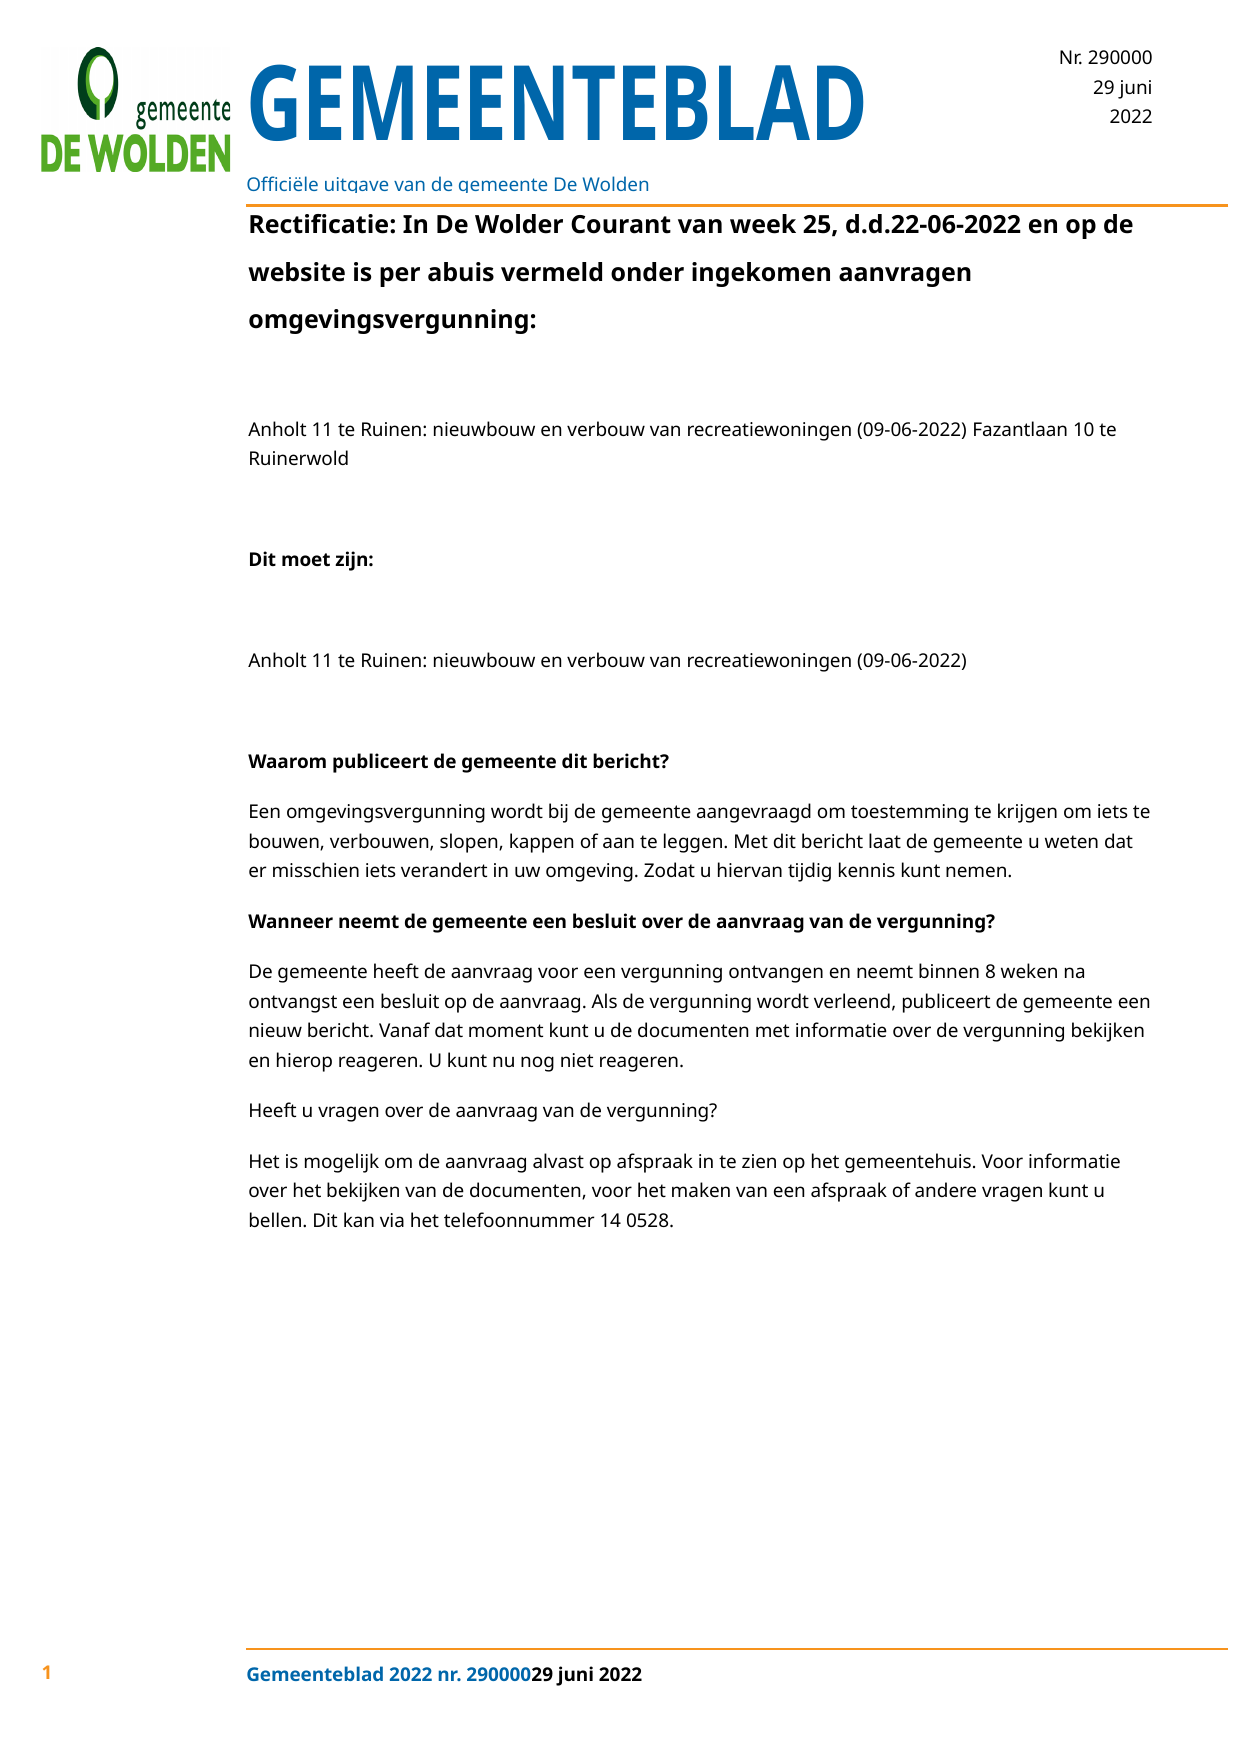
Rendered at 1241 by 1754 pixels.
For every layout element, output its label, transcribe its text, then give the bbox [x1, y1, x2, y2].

text Rectificatie: In De Wolder Courant van week 25, d.d.22-06-2022 en op de website is per abuis vermeld onder ingekomen aanvragen omgevingsvergunning: [248, 207, 1152, 336]
text Anholt 11 te Ruinen: nieuwbouw en verbouw van recreatiewoningen (09-06-2022) [248, 647, 1152, 673]
text Wanneer neemt de gemeente een besluit over de aanvraag van de vergunning? [248, 908, 1152, 934]
text Dit moet zijn: [248, 546, 1152, 572]
text Een omgevingsvergunning wordt bij de gemeente aangevraagd om toestemming te krijgen om iets te bouwen, verbouwen, slopen, kappen of aan te leggen. Met dit bericht laat de gemeente u weten dat er misschien iets verandert in uw omgeving. Zodat u hiervan tijdig kennis kunt nemen. [248, 798, 1152, 883]
text Waarom publiceert de gemeente dit bericht? [248, 748, 1152, 774]
text Het is mogelijk om de aanvraag alvast op afspraak in te zien op het gemeentehuis. Voor informatie over het bekijken van de documenten, voor het maken van een afspraak of andere vragen kunt u bellen. Dit kan via het telefoonnummer 14 0528. [248, 1148, 1152, 1233]
picture [41, 47, 231, 172]
text Heeft u vragen over de aanvraag van de vergunning? [248, 1098, 1152, 1123]
text De gemeente heeft de aanvraag voor een vergunning ontvangen en neemt binnen 8 weken na ontvangst een besluit op de aanvraag. Als de vergunning wordt verleend, publiceert de gemeente een nieuw bericht. Vanaf dat moment kunt u de documenten met informatie over de vergunning bekijken en hierop reageren. U kunt nu nog niet reageren. [248, 958, 1152, 1073]
text Anholt 11 te Ruinen: nieuwbouw en verbouw van recreatiewoningen (09-06-2022) Fazantlaan 10 te Ruinerwold [248, 416, 1152, 471]
